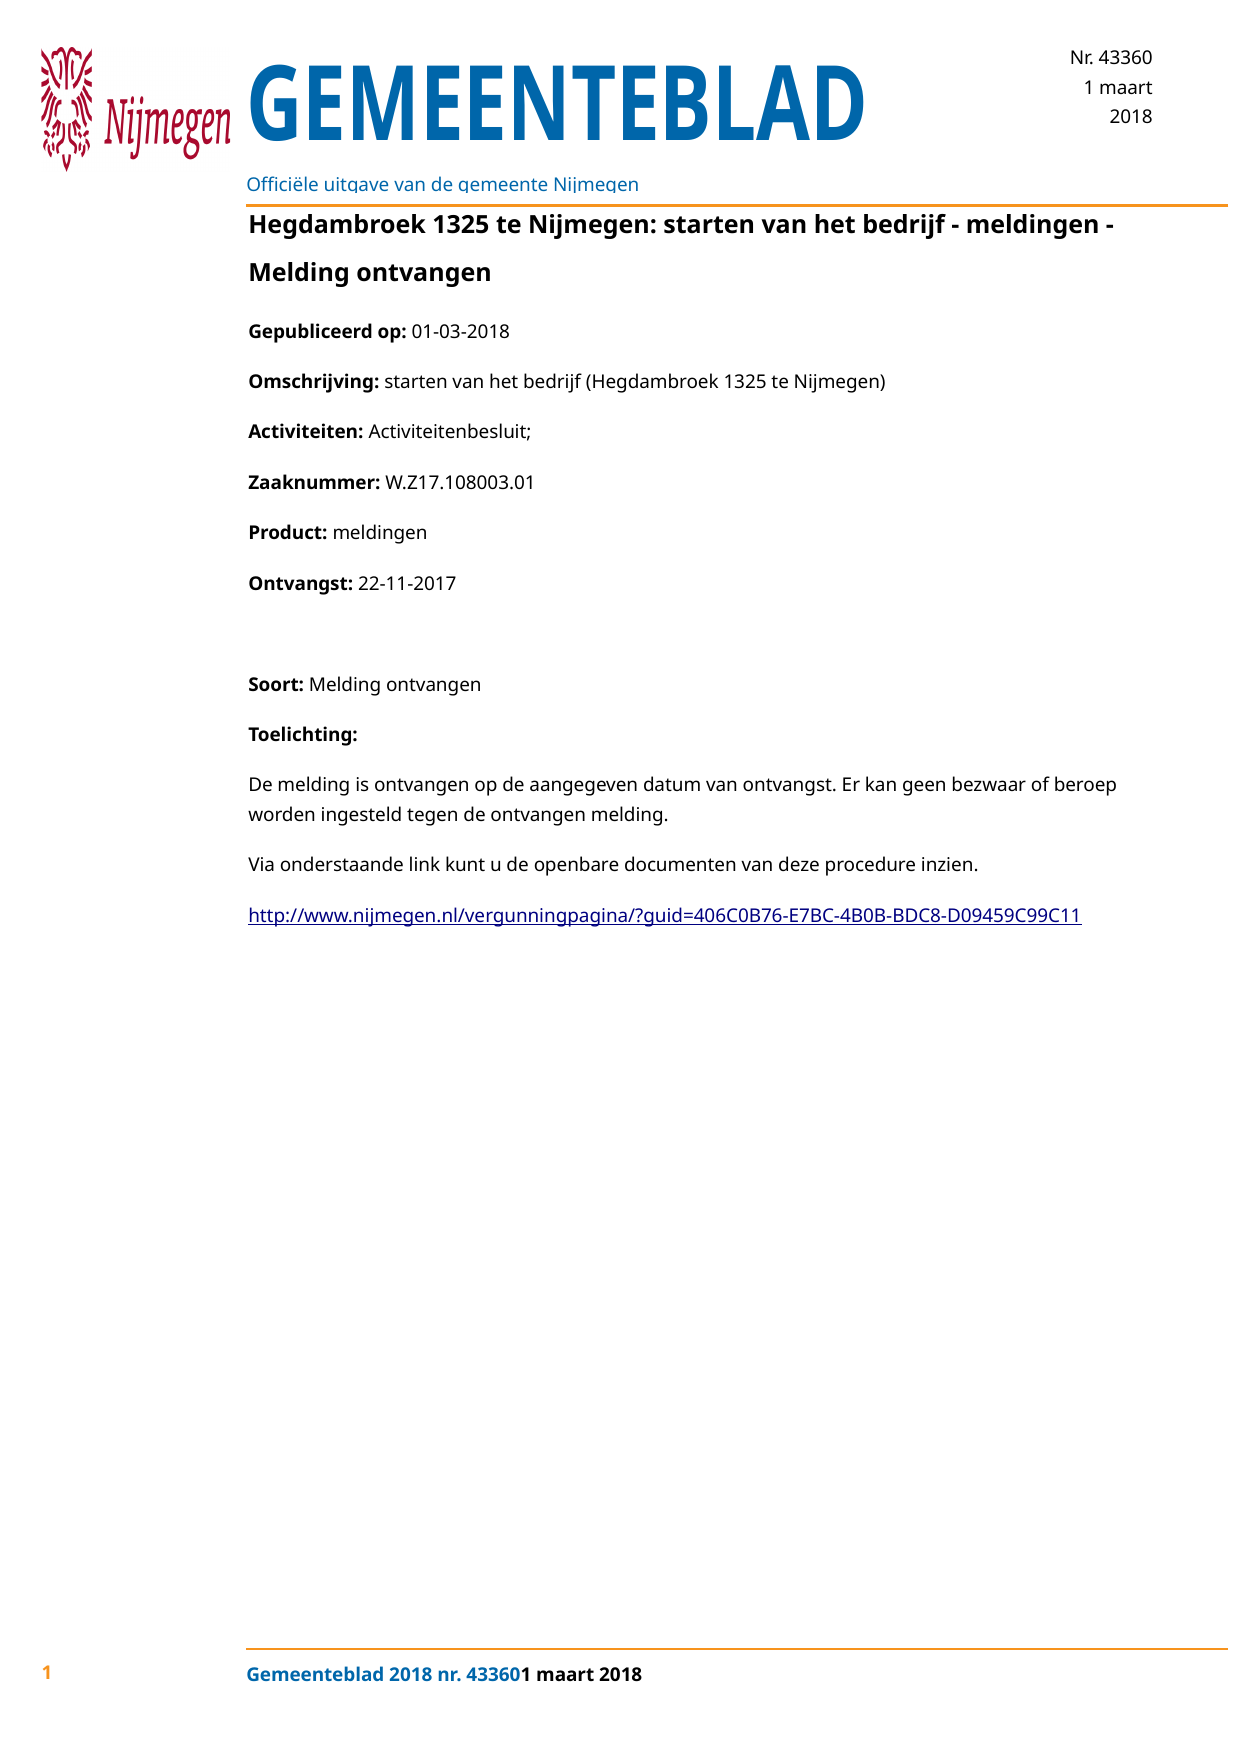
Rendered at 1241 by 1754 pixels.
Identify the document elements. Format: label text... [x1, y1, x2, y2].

text Hegdambroek 1325 te Nijmegen: starten van het bedrijf - meldingen - Melding ontvangen [248, 207, 1152, 288]
text Via onderstaande link kunt u de openbare documenten van deze procedure inzien. [248, 852, 1152, 877]
text Ontvangst: 22-11-2017 [248, 570, 1152, 596]
text Soort: Melding ontvangen [248, 671, 1152, 697]
picture [41, 47, 231, 172]
text http://www.nijmegen.nl/vergunningpagina/?guid=406C0B76-E7BC-4B0B-BDC8-D09459C99C11 [248, 902, 1152, 928]
text Toelichting: [248, 721, 1152, 747]
text Gepubliceerd op: 01-03-2018 [248, 318, 1152, 344]
text Omschrijving: starten van het bedrijf (Hegdambroek 1325 te Nijmegen) [248, 368, 1152, 394]
text Product: meldingen [248, 519, 1152, 545]
text Activiteiten: Activiteitenbesluit; [248, 419, 1152, 444]
text De melding is ontvangen op de aangegeven datum van ontvangst. Er kan geen bezwaar of beroep worden ingesteld tegen de ontvangen melding. [248, 772, 1152, 827]
text Zaaknummer: W.Z17.108003.01 [248, 469, 1152, 495]
